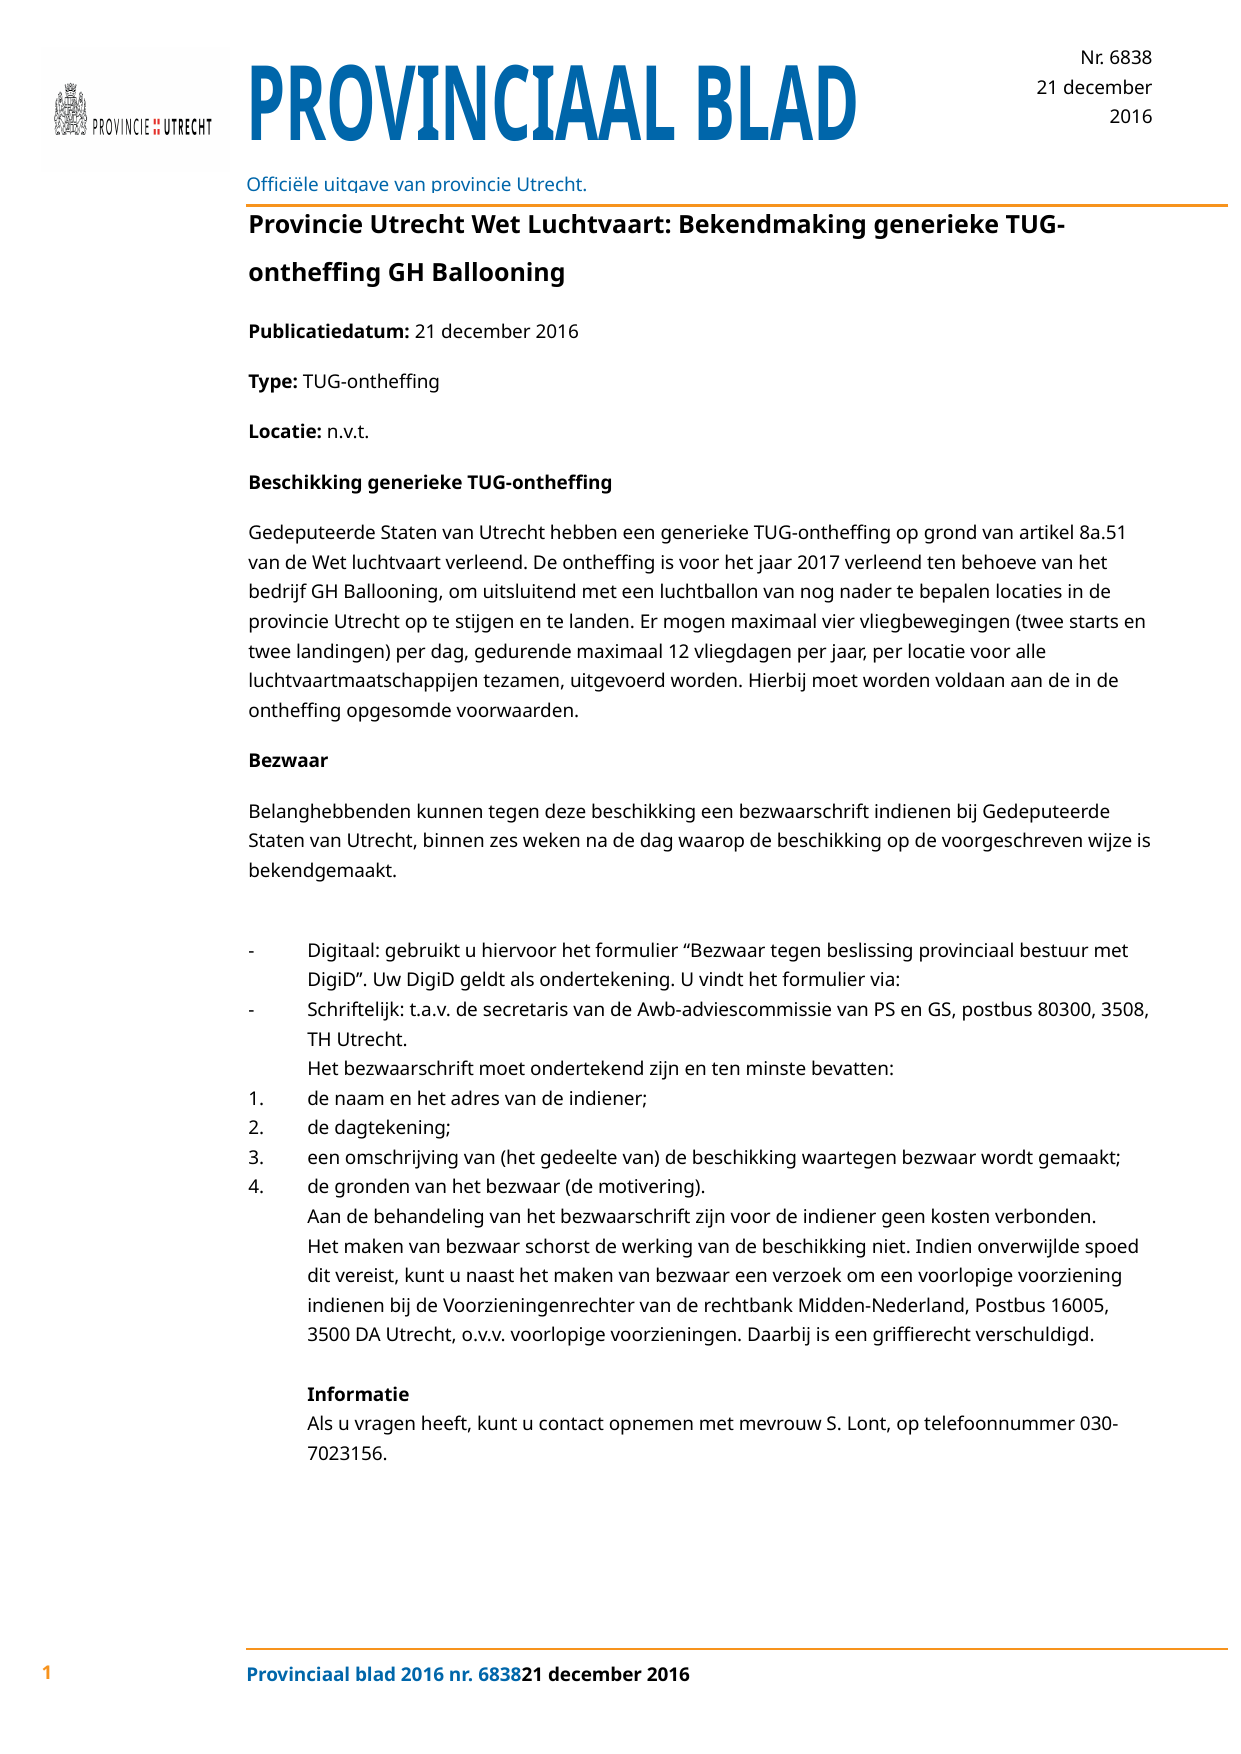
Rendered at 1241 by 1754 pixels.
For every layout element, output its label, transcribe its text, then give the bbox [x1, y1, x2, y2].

list Aan de behandeling van het bezwaarschrift zijn voor de indiener geen kosten verbonden. [248, 1203, 1152, 1229]
text Belanghebbenden kunnen tegen deze beschikking een bezwaarschrift indienen bij Gedeputeerde Staten van Utrecht, binnen zes weken na de dag waarop de beschikking op de voorgeschreven wijze is bekendgemaakt. [248, 798, 1152, 883]
list de gronden van het bezwaar (de motivering). [248, 1174, 1152, 1199]
text Provincie Utrecht Wet Luchtvaart: Bekendmaking generieke TUG-ontheffing GH Ballooning [248, 207, 1152, 288]
text Beschikking generieke TUG-ontheffing [248, 469, 1152, 495]
list een omschrijving van (het gedeelte van) de beschikking waartegen bezwaar wordt gemaakt; [248, 1144, 1152, 1170]
text Publicatiedatum: 21 december 2016 [248, 318, 1152, 344]
text Bezwaar [248, 747, 1152, 773]
list de naam en het adres van de indiener; [248, 1085, 1152, 1111]
list de dagtekening; [248, 1114, 1152, 1140]
text Locatie: n.v.t. [248, 419, 1152, 444]
list Als u vragen heeft, kunt u contact opnemen met mevrouw S. Lont, op telefoonnummer 030-7023156. [248, 1410, 1152, 1466]
text Gedeputeerde Staten van Utrecht hebben een generieke TUG-ontheffing op grond van artikel 8a.51 van de Wet luchtvaart verleend. De ontheffing is voor het jaar 2017 verleend ten behoeve van het bedrijf GH Ballooning, om uitsluitend met een luchtballon van nog nader te bepalen locaties in de provincie Utrecht op te stijgen en te landen. Er mogen maximaal vier vliegbewegingen (twee starts en twee landingen) per dag, gedurende maximaal 12 vliegdagen per jaar, per locatie voor alle luchtvaartmaatschappijen tezamen, uitgevoerd worden. Hierbij moet worden voldaan aan de in de ontheffing opgesomde voorwaarden. [248, 519, 1152, 723]
list Schriftelijk: t.a.v. de secretaris van de Awb-adviescommissie van PS en GS, postbus 80300, 3508, TH Utrecht. [248, 996, 1152, 1052]
list Informatie [248, 1381, 1152, 1407]
picture [41, 47, 231, 172]
list Het bezwaarschrift moet ondertekend zijn en ten minste bevatten: [248, 1055, 1152, 1081]
list Digitaal: gebruikt u hiervoor het formulier “Bezwaar tegen beslissing provinciaal bestuur met DigiD’’. Uw DigiD geldt als ondertekening. U vindt het formulier via: [248, 937, 1152, 992]
text Type: TUG-ontheffing [248, 368, 1152, 394]
list Het maken van bezwaar schorst de werking van de beschikking niet. Indien onverwijlde spoed dit vereist, kunt u naast het maken van bezwaar een verzoek om een voorlopige voorziening indienen bij de Voorzieningenrechter van de rechtbank Midden-Nederland, Postbus 16005, 3500 DA Utrecht, o.v.v. voorlopige voorzieningen. Daarbij is een griffierecht verschuldigd. [248, 1233, 1152, 1347]
